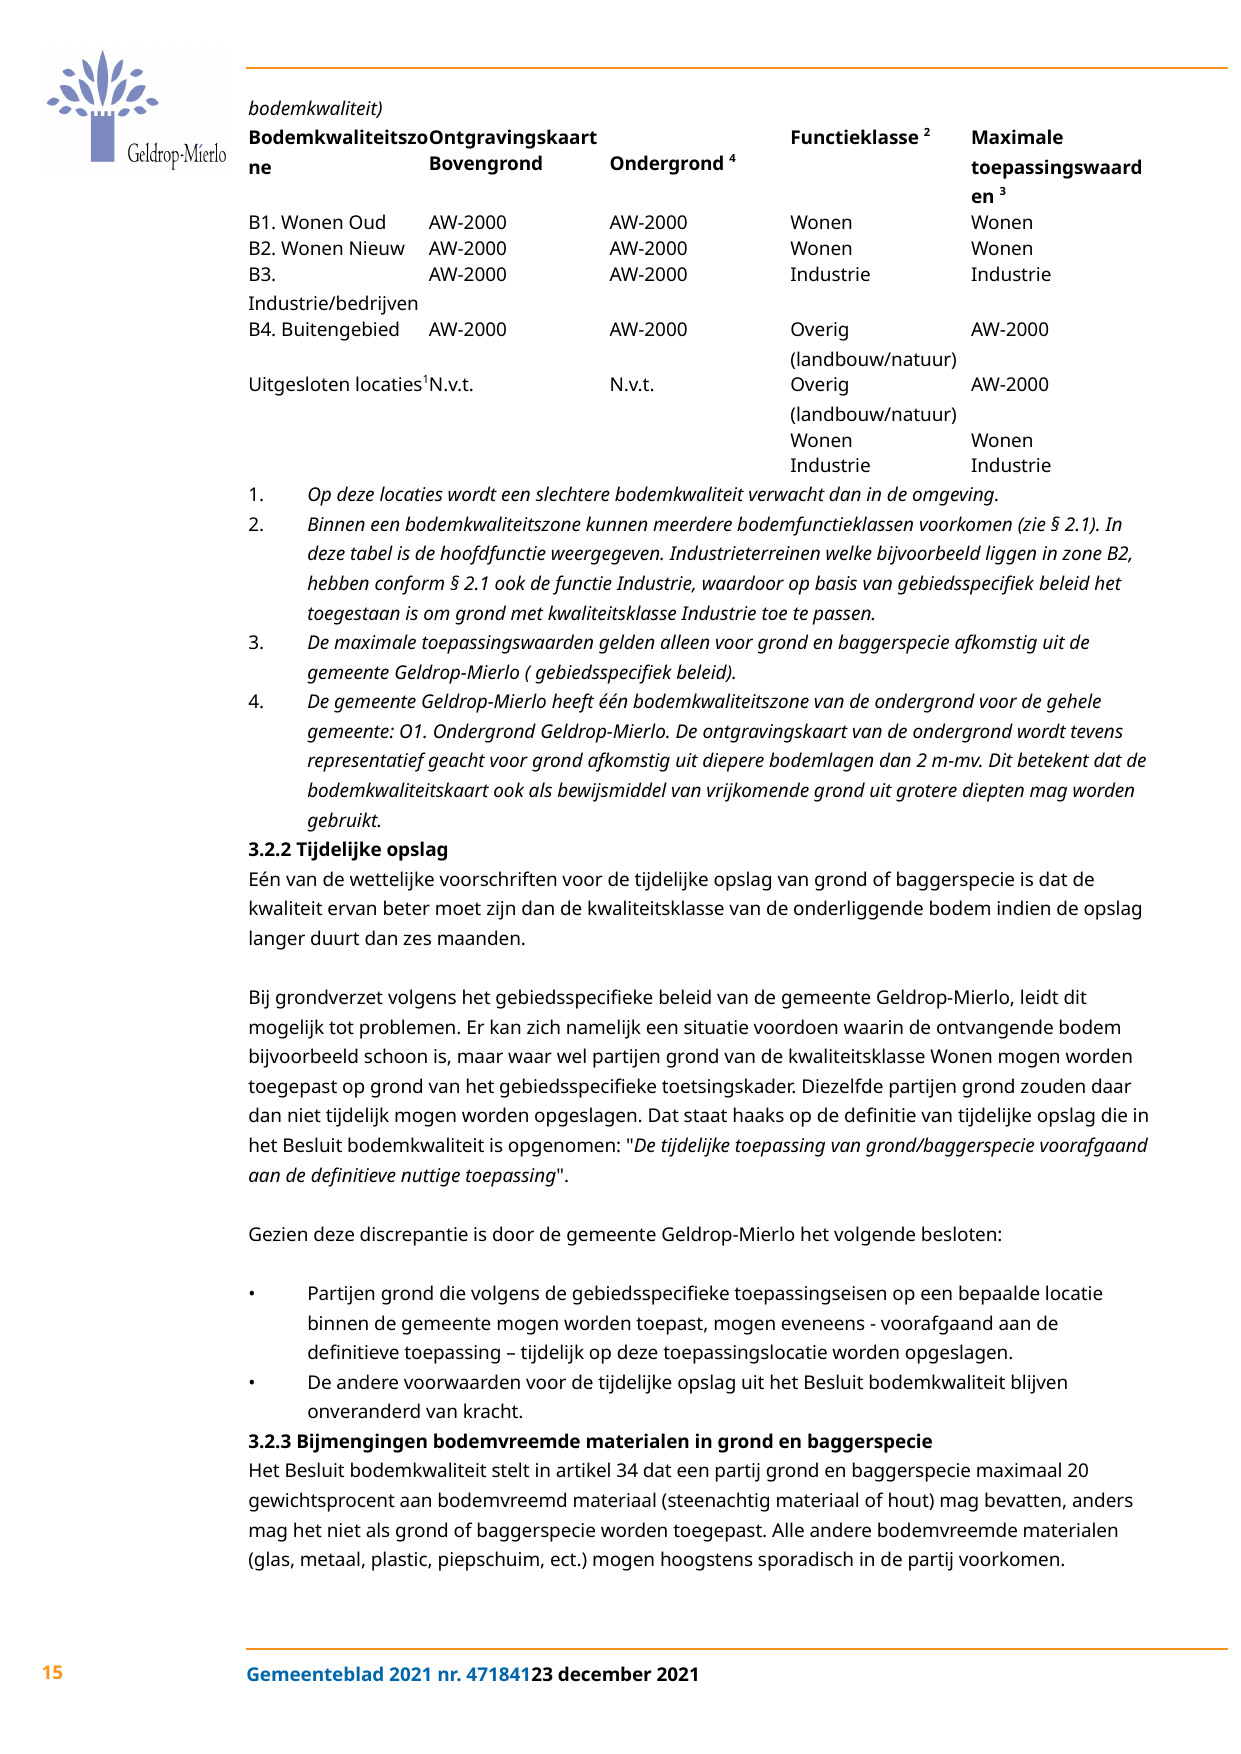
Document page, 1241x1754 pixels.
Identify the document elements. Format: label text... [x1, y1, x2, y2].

table_cell AW-2000 [609, 235, 790, 261]
table_cell Industrie [790, 261, 971, 316]
list De gemeente Geldrop-Mierlo heeft één bodemkwaliteitszone van de ondergrond voor de gehele gemeente: O1. Ondergrond Geldrop-Mierlo. De ontgravingskaart van de ondergrond wordt tevens representatief geacht voor grond afkomstig uit diepere bodemlagen dan 2 m-mv. Dit betekent dat de bodemkwaliteitskaart ook als bewijsmiddel van vrijkomende grond uit grotere diepten mag worden gebruikt. [248, 688, 1152, 833]
list Op deze locaties wordt een slechtere bodemkwaliteit verwacht dan in de omgeving. [248, 481, 1152, 507]
table_cell AW-2000 [429, 235, 609, 261]
table_cell Ondergrond 4 [609, 150, 790, 209]
table_cell Wonen [790, 235, 971, 261]
table_cell Overig (landbouw/natuur) [790, 371, 971, 427]
table_cell B3. Industrie/bedrijven [248, 261, 429, 316]
table_cell B4. Buitengebied [248, 316, 429, 371]
table_cell AW-2000 [971, 371, 1152, 427]
list De maximale toepassingswaarden gelden alleen voor grond en baggerspecie afkomstig uit de gemeente Geldrop-Mierlo ( gebiedsspecifiek beleid). [248, 629, 1152, 685]
table_cell AW-2000 [971, 316, 1152, 371]
table_cell AW-2000 [609, 316, 790, 371]
table_cell Wonen [971, 235, 1152, 261]
text Gezien deze discrepantie is door de gemeente Geldrop-Mierlo het volgende besloten: [248, 1221, 1152, 1247]
table_cell N.v.t. [609, 371, 790, 478]
table_cell Overig (landbouw/natuur) [790, 316, 971, 371]
table_header Maximale toepassingswaarden 3 [971, 125, 1152, 209]
text Bij grondverzet volgens het gebiedsspecifieke beleid van de gemeente Geldrop-Mierlo, leidt dit mogelijk tot problemen. Er kan zich namelijk een situatie voordoen waarin de ontvangende bodem bijvoorbeeld schoon is, maar waar wel partijen grond van de kwaliteitsklasse Wonen mogen worden toegepast op grond van het gebiedsspecifieke toetsingskader. Diezelfde partijen grond zouden daar dan niet tijdelijk mogen worden opgeslagen. Dat staat haaks op de definitie van tijdelijke opslag die in het Besluit bodemkwaliteit is opgenomen: "De tijdelijke toepassing van grond/baggerspecie voorafgaand aan de definitieve nuttige toepassing". [248, 984, 1152, 1188]
list Partijen grond die volgens de gebiedsspecifieke toepassingseisen op een bepaalde locatie binnen de gemeente mogen worden toepast, mogen eveneens - voorafgaand aan de definitieve toepassing – tijdelijk op deze toepassingslocatie worden opgeslagen. [248, 1280, 1152, 1365]
table_cell AW-2000 [609, 209, 790, 235]
table_cell Industrie [971, 261, 1152, 316]
table_cell Industrie [790, 453, 971, 478]
table_cell Industrie [971, 453, 1152, 478]
text Eén van de wettelijke voorschriften voor de tijdelijke opslag van grond of baggerspecie is dat de kwaliteit ervan beter moet zijn dan de kwaliteitsklasse van de onderliggende bodem indien de opslag langer duurt dan zes maanden. [248, 866, 1152, 951]
table_header Ontgravingskaart [429, 125, 790, 150]
table_cell Wonen [790, 209, 971, 235]
table_cell Wonen [790, 427, 971, 452]
table_cell B1. Wonen Oud [248, 209, 429, 235]
text 3.2.3 Bijmengingen bodemvreemde materialen in grond en baggerspecie [248, 1428, 1152, 1454]
table_cell Bovengrond [429, 150, 609, 209]
text Het Besluit bodemkwaliteit stelt in artikel 34 dat een partij grond en baggerspecie maximaal 20 gewichtsprocent aan bodemvreemd materiaal (steenachtig materiaal of hout) mag bevatten, anders mag het niet als grond of baggerspecie worden toegepast. Alle andere bodemvreemde materialen (glas, metaal, plastic, piepschuim, ect.) mogen hoogstens sporadisch in de partij voorkomen. [248, 1458, 1152, 1572]
list Binnen een bodemkwaliteitszone kunnen meerdere bodemfunctieklassen voorkomen (zie § 2.1). In deze tabel is de hoofdfunctie weergegeven. Industrieterreinen welke bijvoorbeeld liggen in zone B2, hebben conform § 2.1 ook de functie Industrie, waardoor op basis van gebiedsspecifiek beleid het toegestaan is om grond met kwaliteitsklasse Industrie toe te passen. [248, 511, 1152, 626]
list De andere voorwaarden voor de tijdelijke opslag uit het Besluit bodemkwaliteit blijven onveranderd van kracht. [248, 1369, 1152, 1424]
table_cell Wonen [971, 427, 1152, 452]
table_cell AW-2000 [429, 261, 609, 316]
text 3.2.2 Tijdelijke opslag [248, 836, 1152, 862]
table_cell AW-2000 [429, 209, 609, 235]
table_cell AW-2000 [429, 316, 609, 371]
table_cell N.v.t. [429, 371, 609, 478]
table_header Functieklasse 2 [790, 125, 971, 209]
text bodemkwaliteit) [248, 95, 1152, 121]
table_header Bodemkwaliteitszone [248, 125, 429, 209]
picture [41, 47, 231, 172]
table_cell Uitgesloten locaties1 [248, 371, 429, 478]
table_cell B2. Wonen Nieuw [248, 235, 429, 261]
table_cell AW-2000 [609, 261, 790, 316]
table_cell Wonen [971, 209, 1152, 235]
